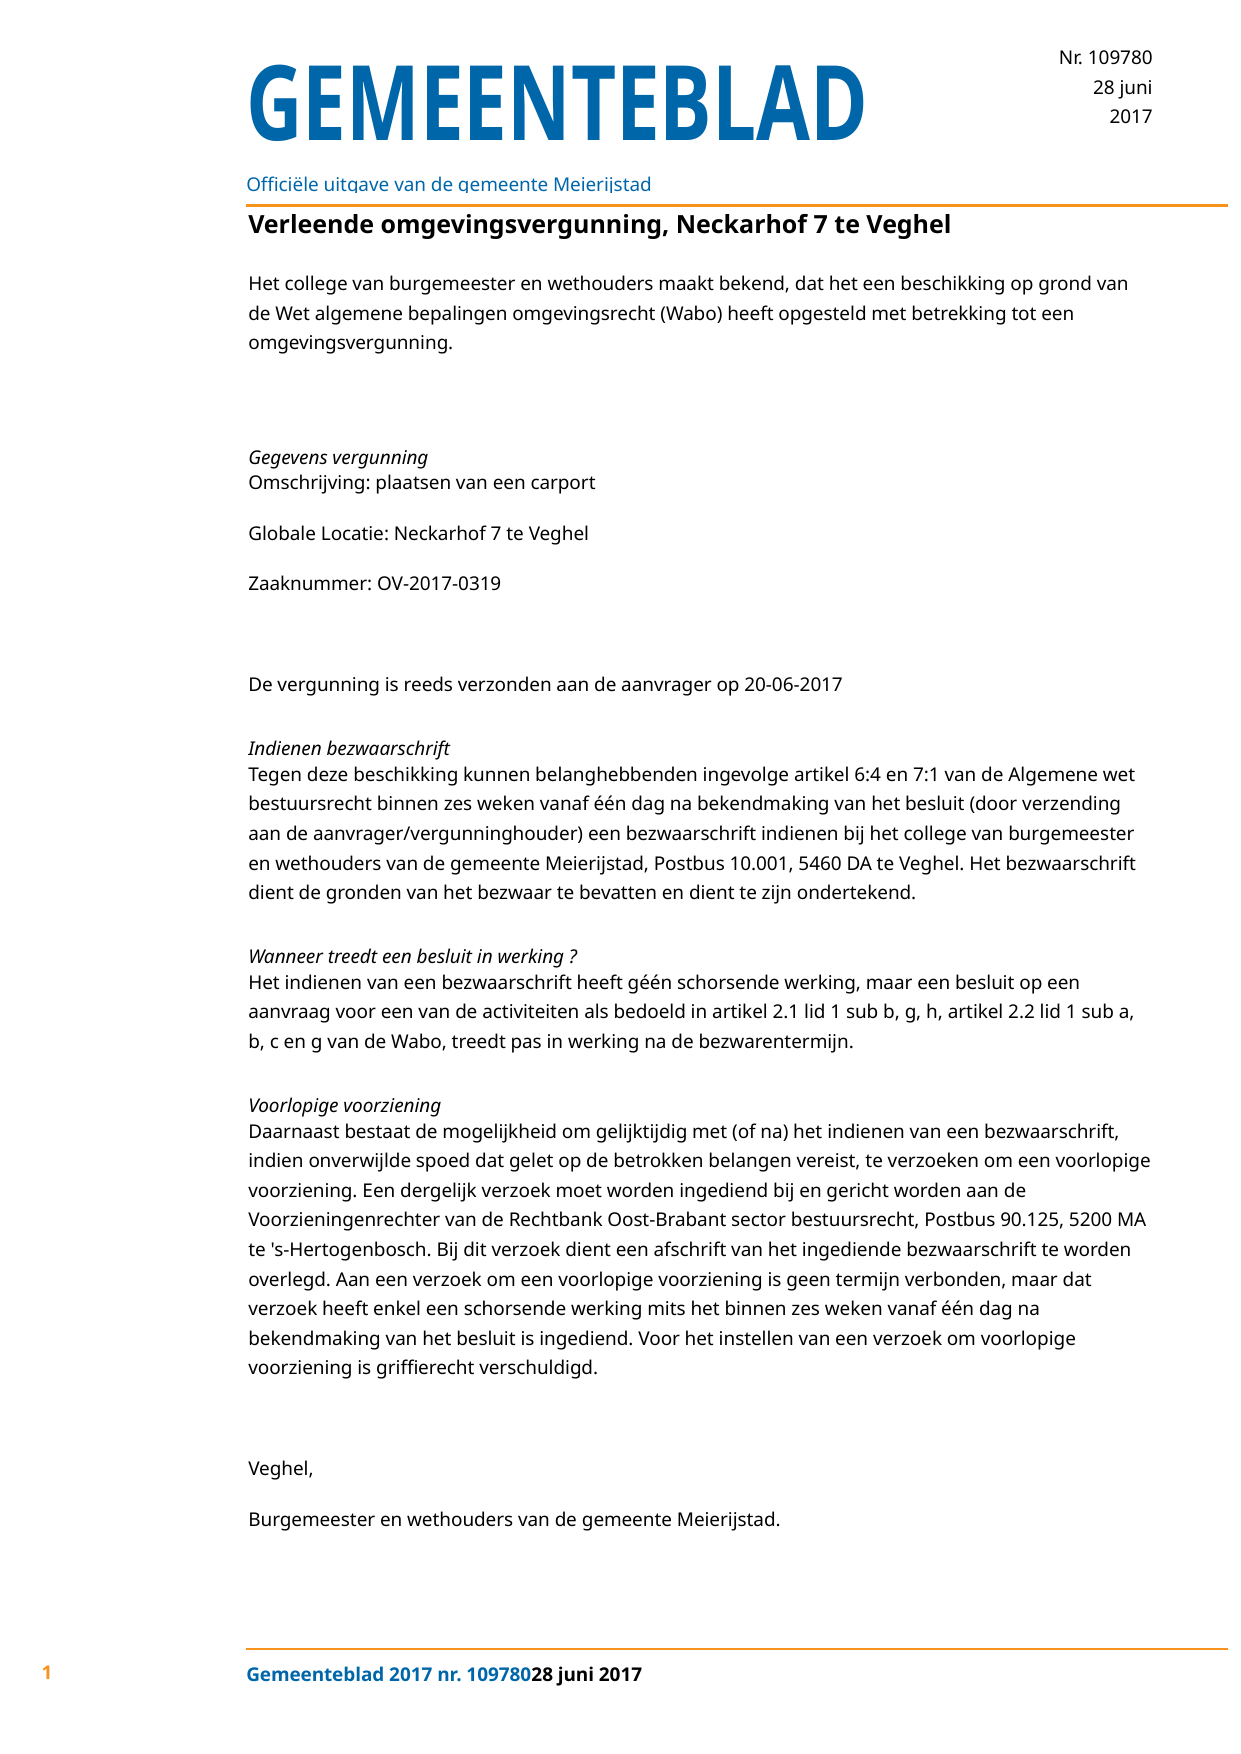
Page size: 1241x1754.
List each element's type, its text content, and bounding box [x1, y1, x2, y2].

text Burgemeester en wethouders van de gemeente Meierijstad. [248, 1506, 1152, 1531]
text Daarnaast bestaat de mogelijkheid om gelijktijdig met (of na) het indienen van een bezwaarschrift, indien onverwijlde spoed dat gelet op de betrokken belangen vereist, te verzoeken om een voorlopige voorziening. Een dergelijk verzoek moet worden ingediend bij en gericht worden aan de Voorzieningenrechter van de Rechtbank Oost-Brabant sector bestuursrecht, Postbus 90.125, 5200 MA te 's-Hertogenbosch. Bij dit verzoek dient een afschrift van het ingediende bezwaarschrift te worden overlegd. Aan een verzoek om een voorlopige voorziening is geen termijn verbonden, maar dat verzoek heeft enkel een schorsende werking mits het binnen zes weken vanaf één dag na bekendmaking van het besluit is ingediend. Voor het instellen van een verzoek om voorlopige voorziening is griffierecht verschuldigd. [248, 1118, 1152, 1380]
text Gegevens vergunning [248, 444, 1152, 469]
picture [41, 47, 231, 172]
text Indienen bezwaarschrift [248, 735, 1152, 761]
text Het indienen van een bezwaarschrift heeft géén schorsende werking, maar een besluit op een aanvraag voor een van de activiteiten als bedoeld in artikel 2.1 lid 1 sub b, g, h, artikel 2.2 lid 1 sub a, b, c en g van de Wabo, treedt pas in werking na de bezwarentermijn. [248, 969, 1152, 1054]
text Verleende omgevingsvergunning, Neckarhof 7 te Veghel [248, 207, 1152, 241]
text Wanneer treedt een besluit in werking ? [248, 943, 1152, 969]
text De vergunning is reeds verzonden aan de aanvrager op 20-06-2017 [248, 671, 1152, 697]
text Tegen deze beschikking kunnen belanghebbenden ingevolge artikel 6:4 en 7:1 van de Algemene wet bestuursrecht binnen zes weken vanaf één dag na bekendmaking van het besluit (door verzending aan de aanvrager/vergunninghouder) een bezwaarschrift indienen bij het college van burgemeester en wethouders van de gemeente Meierijstad, Postbus 10.001, 5460 DA te Veghel. Het bezwaarschrift dient de gronden van het bezwaar te bevatten en dient te zijn ondertekend. [248, 761, 1152, 905]
text Zaaknummer: OV-2017-0319 [248, 570, 1152, 596]
text Omschrijving: plaatsen van een carport [248, 469, 1152, 495]
text Het college van burgemeester en wethouders maakt bekend, dat het een beschikking op grond van de Wet algemene bepalingen omgevingsrecht (Wabo) heeft opgesteld met betrekking tot een omgevingsvergunning. [248, 270, 1152, 355]
text Voorlopige voorziening [248, 1092, 1152, 1118]
text Globale Locatie: Neckarhof 7 te Veghel [248, 520, 1152, 546]
text Veghel, [248, 1455, 1152, 1481]
